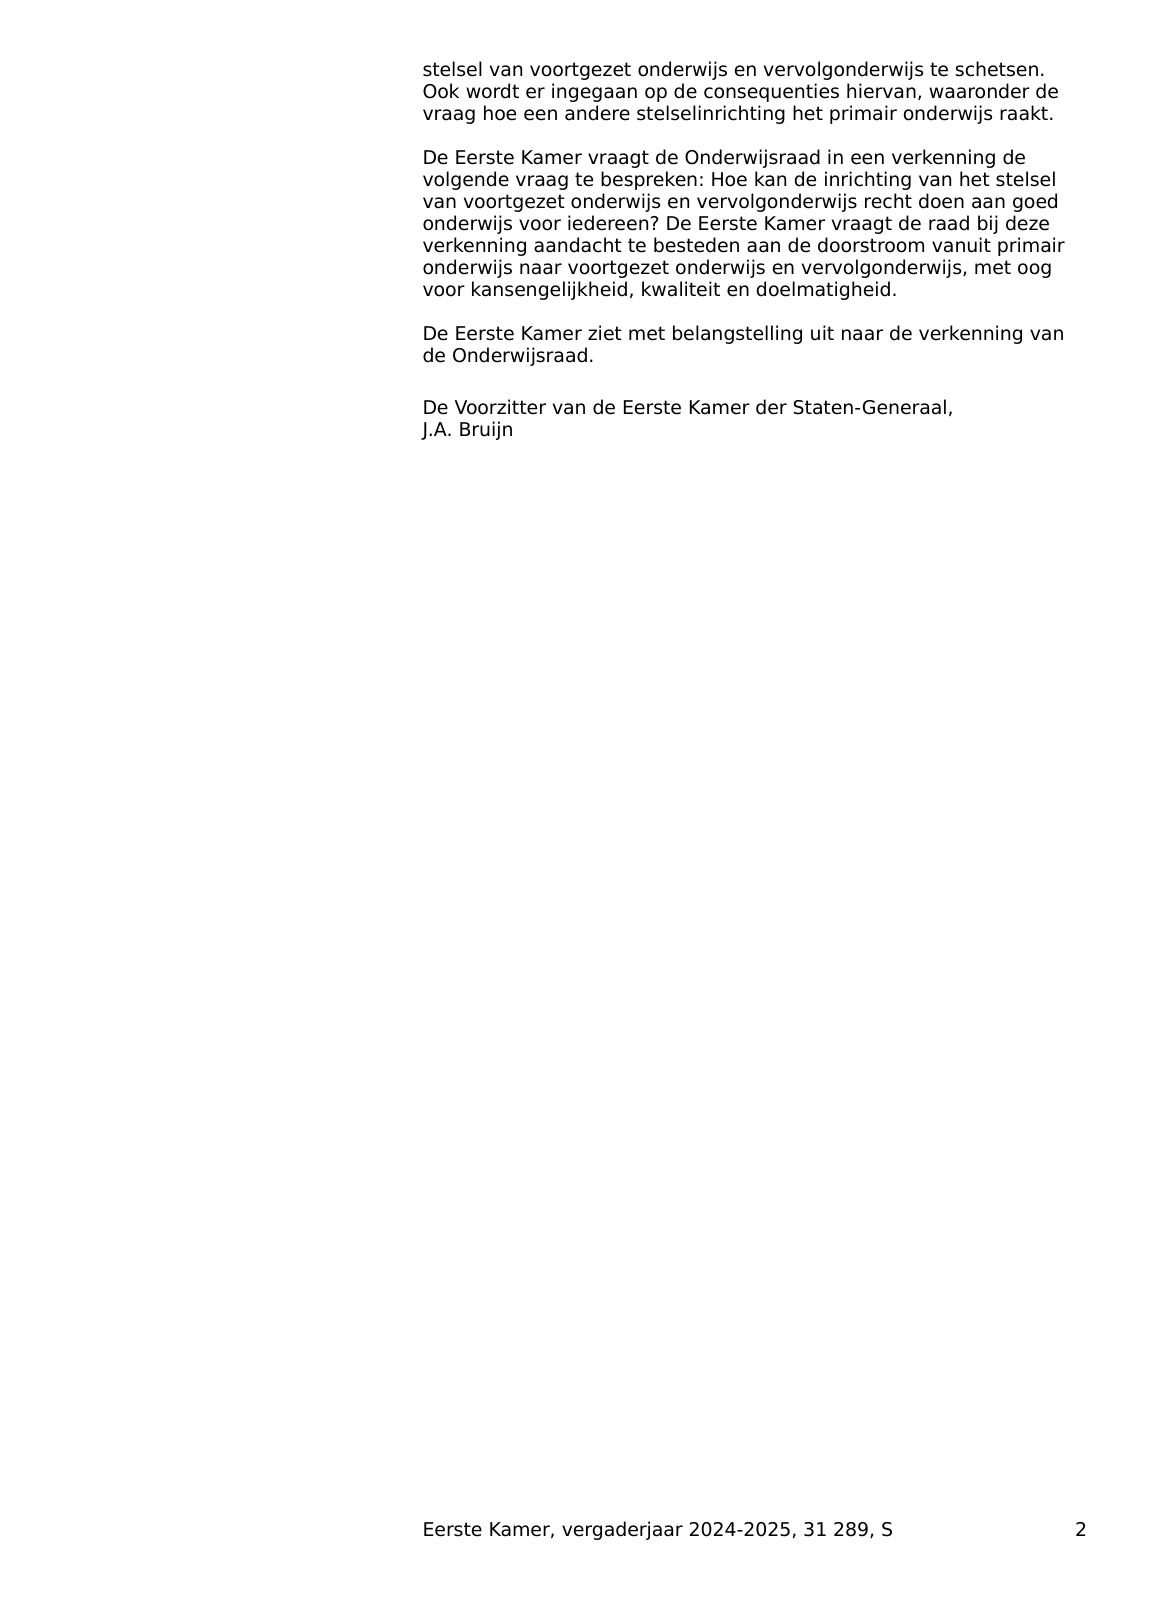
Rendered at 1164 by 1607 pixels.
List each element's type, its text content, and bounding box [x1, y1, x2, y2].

text De Eerste Kamer vraagt de Onderwijsraad in een verkenning de volgende vraag te bespreken: Hoe kan de inrichting van het stelsel van voortgezet onderwijs en vervolgonderwijs recht doen aan goed onderwijs voor iedereen? De Eerste Kamer vraagt de raad bij deze verkenning aandacht te besteden aan de doorstroom vanuit primair onderwijs naar voortgezet onderwijs en vervolgonderwijs, met oog voor kansengelijkheid, kwaliteit en doelmatigheid. [422, 147, 1087, 301]
text stelsel van voortgezet onderwijs en vervolgonderwijs te schetsen. Ook wordt er ingegaan op de consequenties hiervan, waaronder de vraag hoe een andere stelselinrichting het primair onderwijs raakt. [422, 59, 1087, 125]
text De Voorzitter van de Eerste Kamer der Staten-Generaal, J.A. Bruijn [422, 397, 1087, 441]
text De Eerste Kamer ziet met belangstelling uit naar de verkenning van de Onderwijsraad. [422, 323, 1087, 367]
